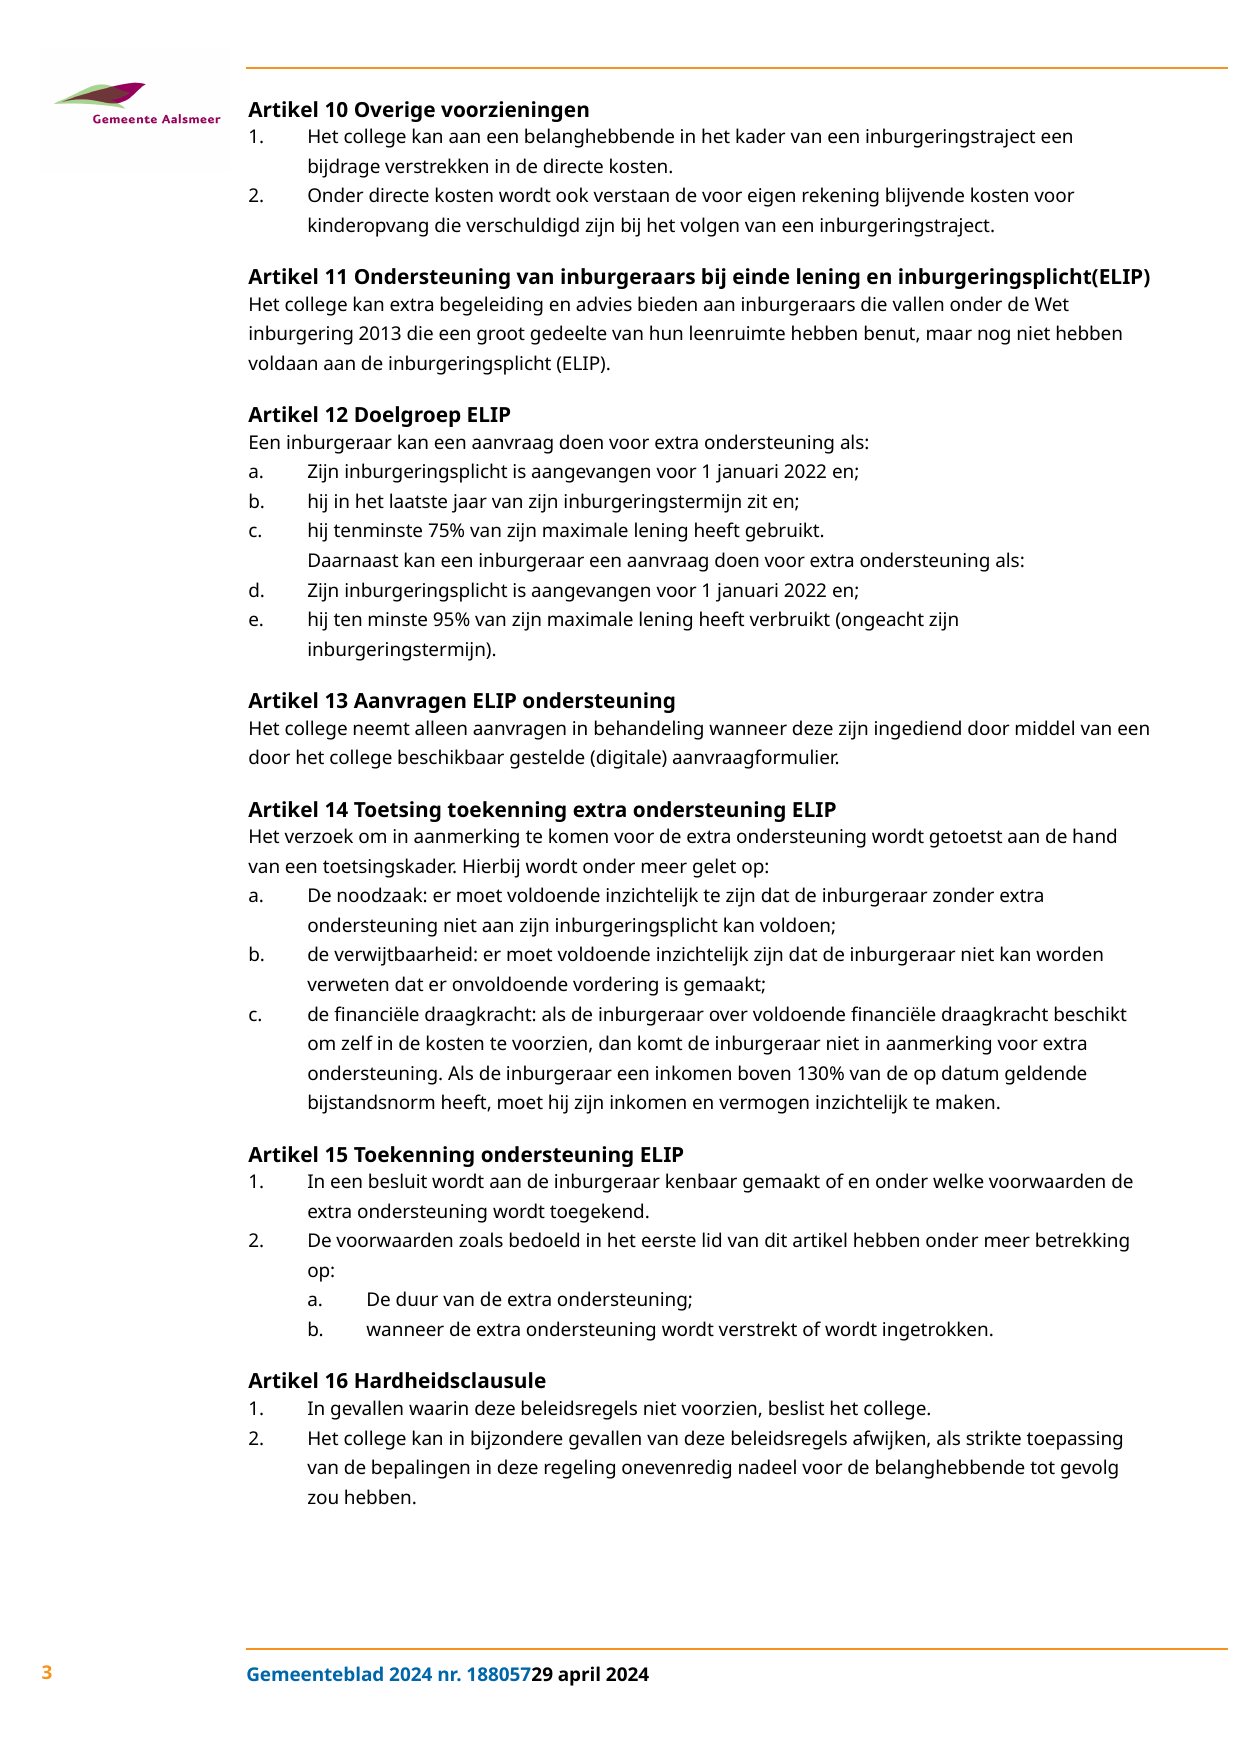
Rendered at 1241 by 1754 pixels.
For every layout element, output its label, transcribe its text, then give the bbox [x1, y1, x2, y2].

list De noodzaak: er moet voldoende inzichtelijk te zijn dat de inburgeraar zonder extra ondersteuning niet aan zijn inburgeringsplicht kan voldoen; [248, 882, 1152, 938]
text Artikel 10 Overige voorzieningen [248, 95, 1152, 123]
list hij ten minste 95% van zijn maximale lening heeft verbruikt (ongeacht zijn inburgeringstermijn). [248, 606, 1152, 662]
list Daarnaast kan een inburgeraar een aanvraag doen voor extra ondersteuning als: [248, 547, 1152, 573]
text Artikel 16 Hardheidsclausule [248, 1367, 1152, 1395]
list Het college kan aan een belanghebbende in het kader van een inburgeringstraject een bijdrage verstrekken in de directe kosten. [248, 123, 1152, 178]
list De voorwaarden zoals bedoeld in het eerste lid van dit artikel hebben onder meer betrekking op: [248, 1227, 1152, 1283]
list In gevallen waarin deze beleidsregels niet voorzien, beslist het college. [248, 1395, 1152, 1421]
text Het verzoek om in aanmerking te komen voor de extra ondersteuning wordt getoetst aan de hand van een toetsingskader. Hierbij wordt onder meer gelet op: [248, 823, 1152, 878]
list de verwijtbaarheid: er moet voldoende inzichtelijk zijn dat de inburgeraar niet kan worden verweten dat er onvoldoende vordering is gemaakt; [248, 942, 1152, 997]
text Artikel 13 Aanvragen ELIP ondersteuning [248, 686, 1152, 715]
text Artikel 12 Doelgroep ELIP [248, 400, 1152, 429]
text Het college kan extra begeleiding en advies bieden aan inburgeraars die vallen onder de Wet inburgering 2013 die een groot gedeelte van hun leenruimte hebben benut, maar nog niet hebben voldaan aan de inburgeringsplicht (ELIP). [248, 291, 1152, 376]
list hij in het laatste jaar van zijn inburgeringstermijn zit en; [248, 488, 1152, 514]
list Zijn inburgeringsplicht is aangevangen voor 1 januari 2022 en; [248, 458, 1152, 484]
text Artikel 14 Toetsing toekenning extra ondersteuning ELIP [248, 795, 1152, 823]
text Artikel 15 Toekenning ondersteuning ELIP [248, 1140, 1152, 1168]
list In een besluit wordt aan de inburgeraar kenbaar gemaakt of en onder welke voorwaarden de extra ondersteuning wordt toegekend. [248, 1168, 1152, 1224]
text Een inburgeraar kan een aanvraag doen voor extra ondersteuning als: [248, 429, 1152, 454]
list hij tenminste 75% van zijn maximale lening heeft gebruikt. [248, 518, 1152, 543]
list Zijn inburgeringsplicht is aangevangen voor 1 januari 2022 en; [248, 577, 1152, 602]
list wanneer de extra ondersteuning wordt verstrekt of wordt ingetrokken. [307, 1316, 1152, 1342]
list de financiële draagkracht: als de inburgeraar over voldoende financiële draagkracht beschikt om zelf in de kosten te voorzien, dan komt de inburgeraar niet in aanmerking voor extra ondersteuning. Als de inburgeraar een inkomen boven 130% van de op datum geldende bijstandsnorm heeft, moet hij zijn inkomen en vermogen inzichtelijk te maken. [248, 1001, 1152, 1115]
list Het college kan in bijzondere gevallen van deze beleidsregels afwijken, als strikte toepassing van de bepalingen in deze regeling onevenredig nadeel voor de belanghebbende tot gevolg zou hebben. [248, 1425, 1152, 1509]
list Onder directe kosten wordt ook verstaan de voor eigen rekening blijvende kosten voor kinderopvang die verschuldigd zijn bij het volgen van een inburgeringstraject. [248, 182, 1152, 238]
list De duur van de extra ondersteuning; [307, 1287, 1152, 1312]
text Artikel 11 Ondersteuning van inburgeraars bij einde lening en inburgeringsplicht(ELIP) [248, 262, 1152, 291]
text Het college neemt alleen aanvragen in behandeling wanneer deze zijn ingediend door middel van een door het college beschikbaar gestelde (digitale) aanvraagformulier. [248, 715, 1152, 770]
picture [41, 47, 231, 172]
